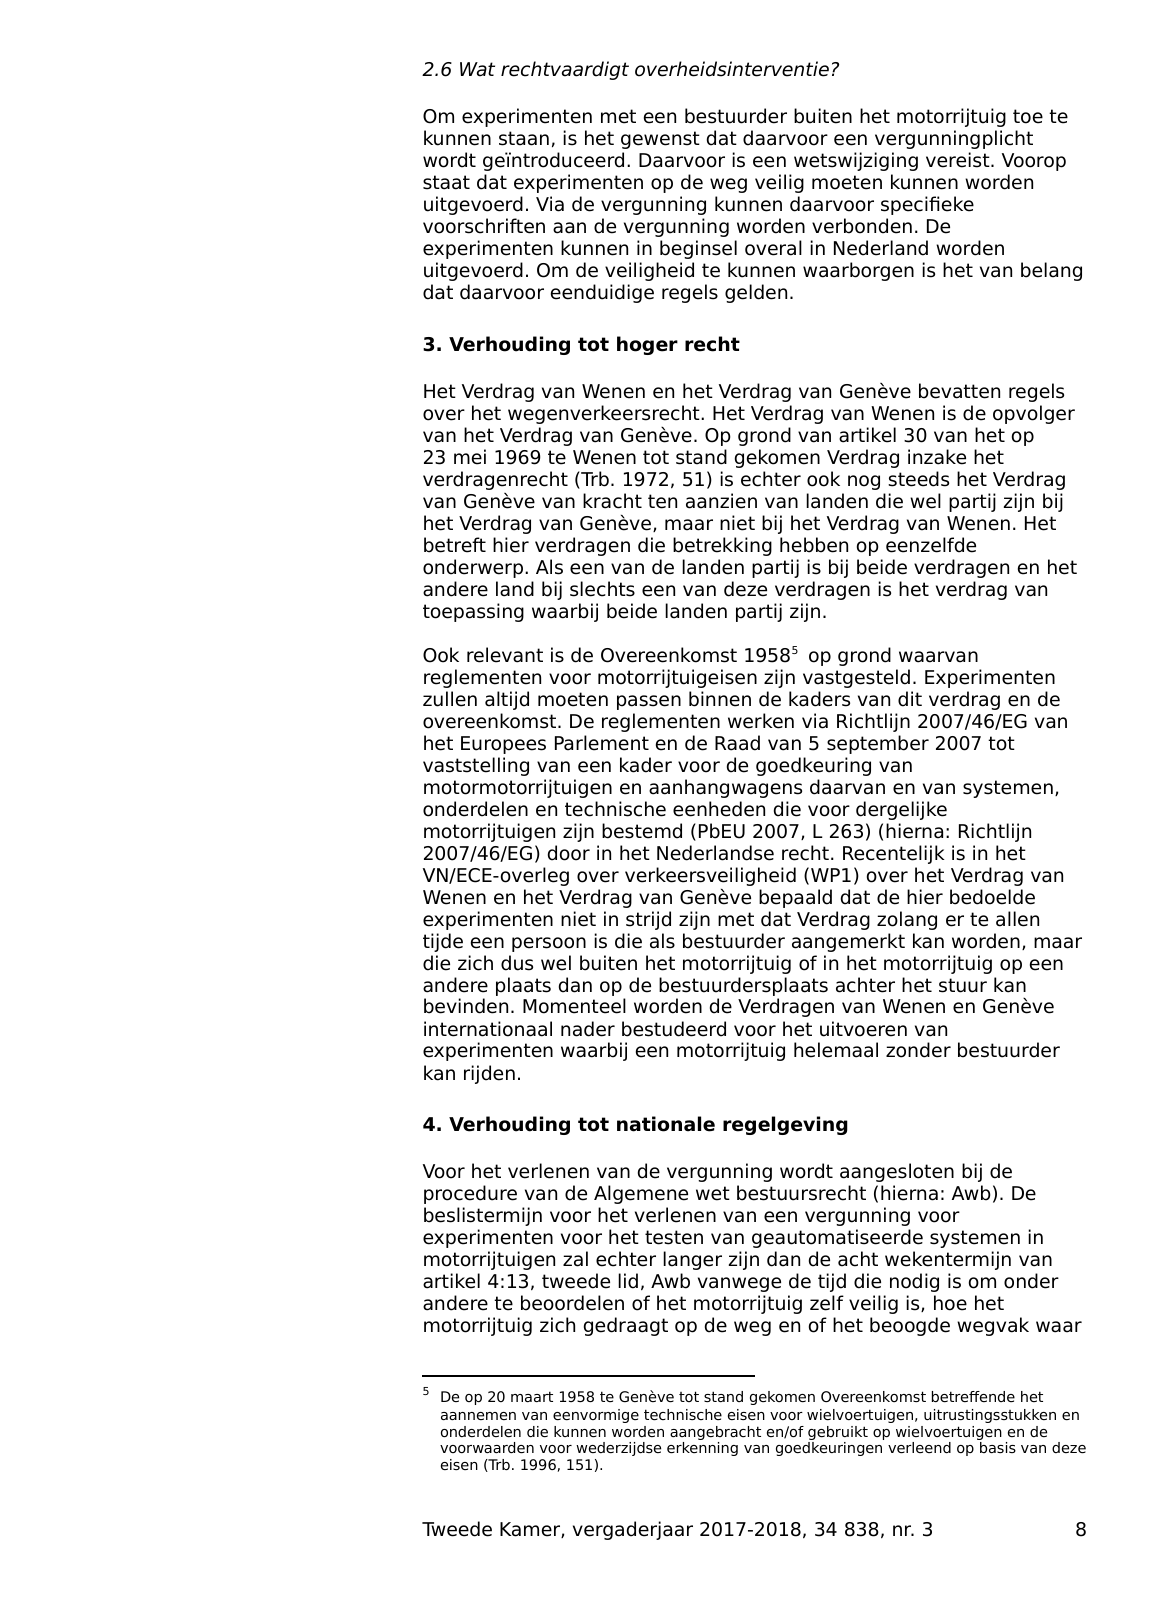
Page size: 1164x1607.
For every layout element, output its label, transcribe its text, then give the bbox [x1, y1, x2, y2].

text Voor het verlenen van de vergunning wordt aangesloten bij de procedure van de Algemene wet bestuursrecht (hierna: Awb). De beslistermijn voor het verlenen van een vergunning voor experimenten voor het testen van geautomatiseerde systemen in motorrijtuigen zal echter langer zijn dan de acht wekentermijn van artikel 4:13, tweede lid, Awb vanwege de tijd die nodig is om onder andere te beoordelen of het motorrijtuig zelf veilig is, hoe het motorrijtuig zich gedraagt op de weg en of het beoogde wegvak waar [422, 1161, 1087, 1337]
subtitle 4. Verhouding tot nationale regelgeving [422, 1114, 1087, 1136]
text Ook relevant is de Overeenkomst 1958 op grond waarvan reglementen voor motorrijtuigeisen zijn vastgesteld. Experimenten zullen altijd moeten passen binnen de kaders van dit verdrag en de overeenkomst. De reglementen werken via Richtlijn 2007/46/EG van het Europees Parlement en de Raad van 5 september 2007 tot vaststelling van een kader voor de goedkeuring van motormotorrijtuigen en aanhangwagens daarvan en van systemen, onderdelen en technische eenheden die voor dergelijke motorrijtuigen zijn bestemd (PbEU 2007, L 263) (hierna: Richtlijn 2007/46/EG) door in het Nederlandse recht. Recentelijk is in het VN/ECE-overleg over verkeersveiligheid (WP1) over het Verdrag van Wenen en het Verdrag van Genève bepaald dat de hier bedoelde experimenten niet in strijd zijn met dat Verdrag zolang er te allen tijde een persoon is die als bestuurder aangemerkt kan worden, maar die zich dus wel buiten het motorrijtuig of in het motorrijtuig op een andere plaats dan op de bestuurdersplaats achter het stuur kan bevinden. Momenteel worden de Verdragen van Wenen en Genève internationaal nader bestudeerd voor het uitvoeren van experimenten waarbij een motorrijtuig helemaal zonder bestuurder kan rijden. [422, 645, 1087, 1084]
text Om experimenten met een bestuurder buiten het motorrijtuig toe te kunnen staan, is het gewenst dat daarvoor een vergunningplicht wordt geïntroduceerd. Daarvoor is een wetswijziging vereist. Voorop staat dat experimenten op de weg veilig moeten kunnen worden uitgevoerd. Via de vergunning kunnen daarvoor specifieke voorschriften aan de vergunning worden verbonden. De experimenten kunnen in beginsel overal in Nederland worden uitgevoerd. Om de veiligheid te kunnen waarborgen is het van belang dat daarvoor eenduidige regels gelden. [422, 106, 1087, 304]
subtitle 3. Verhouding tot hoger recht [422, 334, 1087, 356]
text De op 20 maart 1958 te Genève tot stand gekomen Overeenkomst betreffende het aannemen van eenvormige technische eisen voor wielvoertuigen, uitrustingsstukken en onderdelen die kunnen worden aangebracht en/of gebruikt op wielvoertuigen en de voorwaarden voor wederzijdse erkenning van goedkeuringen verleend op basis van deze eisen (Trb. 1996, 151). [422, 1385, 1087, 1474]
subtitle 2.6 Wat rechtvaardigt overheidsinterventie? [422, 59, 1087, 81]
text Het Verdrag van Wenen en het Verdrag van Genève bevatten regels over het wegenverkeersrecht. Het Verdrag van Wenen is de opvolger van het Verdrag van Genève. Op grond van artikel 30 van het op 23 mei 1969 te Wenen tot stand gekomen Verdrag inzake het verdragenrecht (Trb. 1972, 51) is echter ook nog steeds het Verdrag van Genève van kracht ten aanzien van landen die wel partij zijn bij het Verdrag van Genève, maar niet bij het Verdrag van Wenen. Het betreft hier verdragen die betrekking hebben op eenzelfde onderwerp. Als een van de landen partij is bij beide verdragen en het andere land bij slechts een van deze verdragen is het verdrag van toepassing waarbij beide landen partij zijn. [422, 381, 1087, 623]
